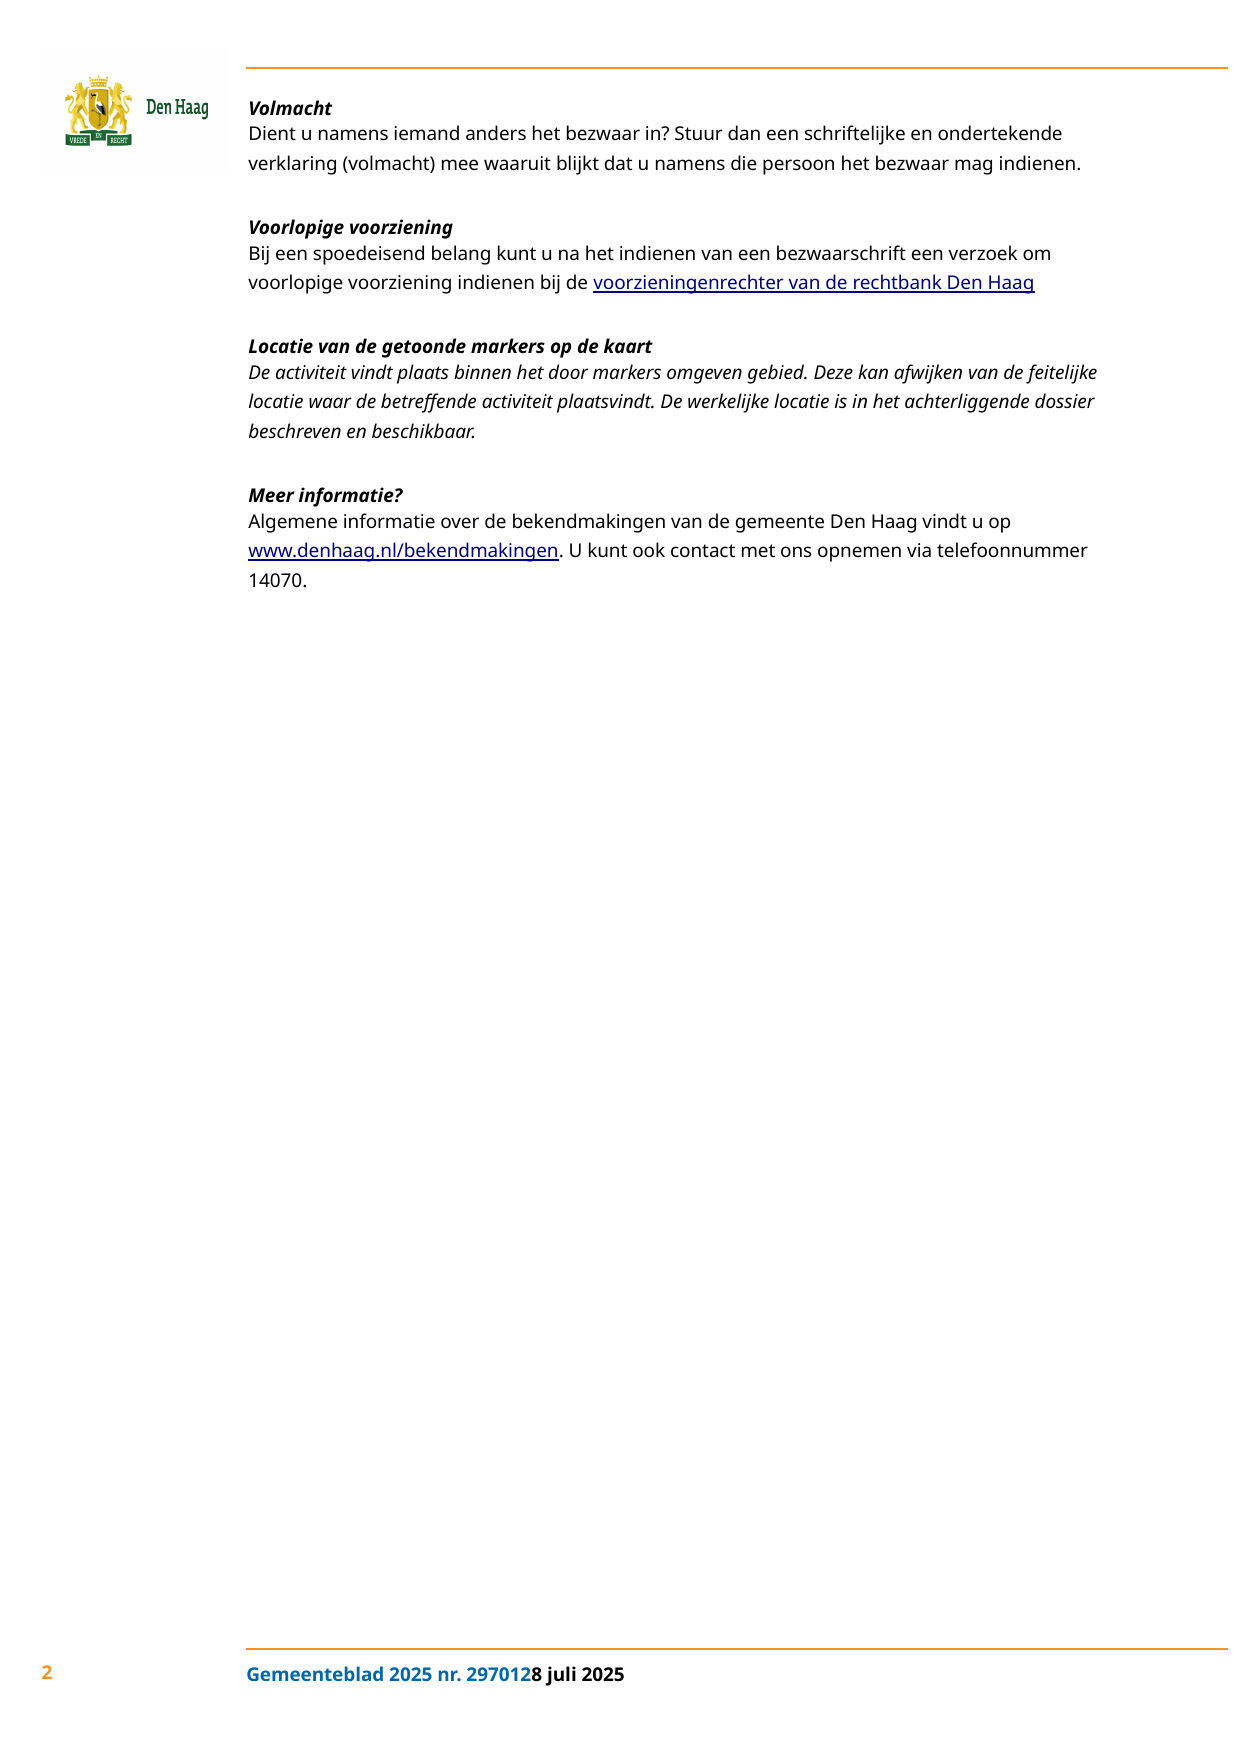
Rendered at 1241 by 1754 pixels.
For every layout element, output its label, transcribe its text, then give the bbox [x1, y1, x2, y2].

text De activiteit vindt plaats binnen het door markers omgeven gebied. Deze kan afwijken van de feitelijke locatie waar de betreffende activiteit plaatsvindt. De werkelijke locatie is in het achterliggende dossier beschreven en beschikbaar. [248, 359, 1152, 444]
text Meer informatie? [248, 482, 1152, 508]
text Algemene informatie over de bekendmakingen van de gemeente Den Haag vindt u op www.denhaag.nl/bekendmakingen. U kunt ook contact met ons opnemen via telefoonnummer 14070. [248, 508, 1152, 593]
text Bij een spoedeisend belang kunt u na het indienen van een bezwaarschrift een verzoek om voorlopige voorziening indienen bij de voorzieningenrechter van de rechtbank Den Haag [248, 240, 1152, 295]
picture [41, 47, 231, 172]
text Volmacht [248, 95, 1152, 121]
text Dient u namens iemand anders het bezwaar in? Stuur dan een schriftelijke en ondertekende verklaring (volmacht) mee waaruit blijkt dat u namens die persoon het bezwaar mag indienen. [248, 121, 1152, 176]
text Voorlopige voorziening [248, 214, 1152, 240]
text Locatie van de getoonde markers op de kaart [248, 333, 1152, 359]
